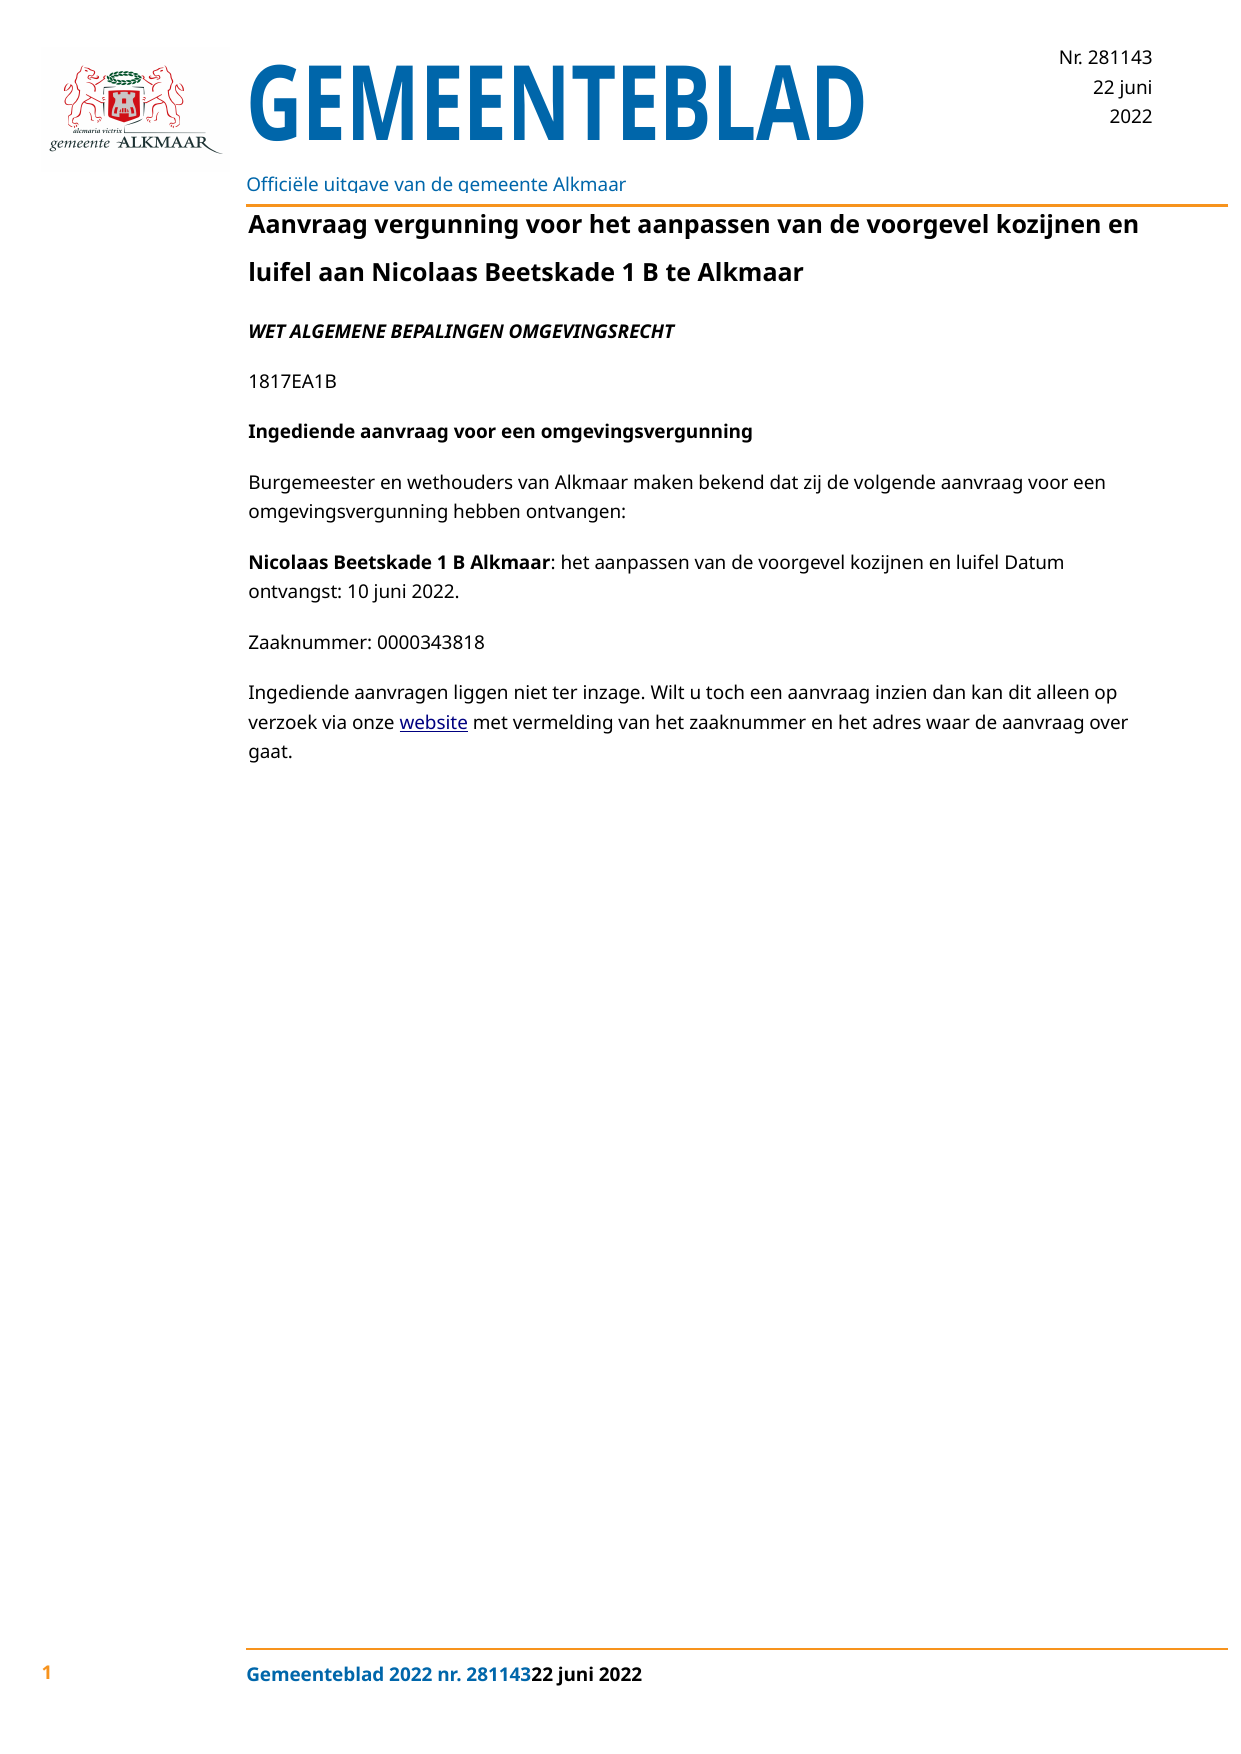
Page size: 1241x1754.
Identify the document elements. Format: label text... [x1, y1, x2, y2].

text Burgemeester en wethouders van Alkmaar maken bekend dat zij de volgende aanvraag voor een omgevingsvergunning hebben ontvangen: [248, 469, 1152, 524]
text Zaaknummer: 0000343818 [248, 629, 1152, 655]
text WET ALGEMENE BEPALINGEN OMGEVINGSRECHT [248, 318, 1152, 344]
picture [41, 47, 231, 172]
text Ingediende aanvraag voor een omgevingsvergunning [248, 419, 1152, 444]
text Ingediende aanvragen liggen niet ter inzage. Wilt u toch een aanvraag inzien dan kan dit alleen op verzoek via onze website met vermelding van het zaaknummer en het adres waar de aanvraag over gaat. [248, 679, 1152, 764]
text Aanvraag vergunning voor het aanpassen van de voorgevel kozijnen en luifel aan Nicolaas Beetskade 1 B te Alkmaar [248, 207, 1152, 288]
text 1817EA1B [248, 368, 1152, 394]
text Nicolaas Beetskade 1 B Alkmaar: het aanpassen van de voorgevel kozijnen en luifel Datum ontvangst: 10 juni 2022. [248, 549, 1152, 604]
